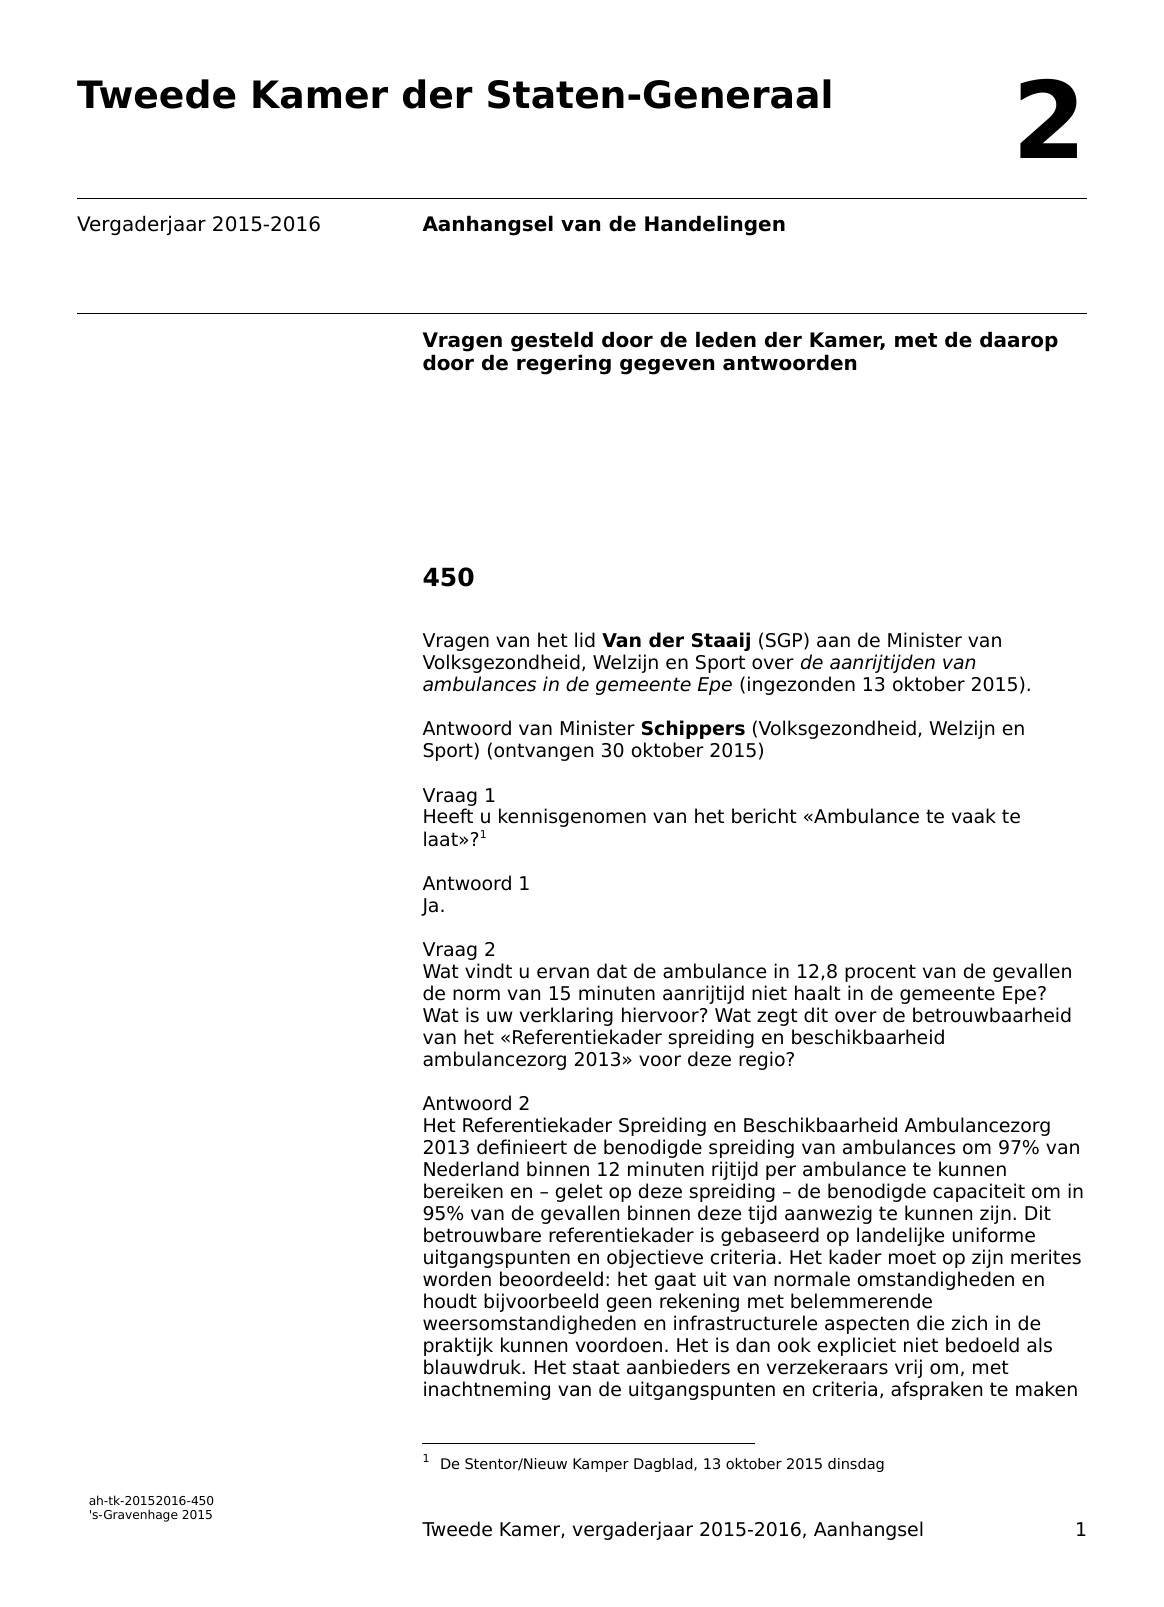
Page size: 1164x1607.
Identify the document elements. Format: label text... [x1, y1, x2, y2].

text 's-Gravenhage 2015 [88, 1508, 323, 1522]
table_cell Aanhangsel van de Handelingen [422, 199, 1087, 313]
text Antwoord 1 [422, 873, 1087, 894]
text Vraag 1 [422, 784, 1087, 806]
text De Stentor/Nieuw Kamper Dagblad, 13 oktober 2015 dinsdag [422, 1452, 1087, 1474]
text Antwoord van Minister Schippers (Volksgezondheid, Welzijn en Sport) (ontvangen 30 oktober 2015) [422, 718, 1087, 762]
table_header 2 [886, 59, 1087, 198]
text Wat vindt u ervan dat de ambulance in 12,8 procent van de gevallen de norm van 15 minuten aanrijtijd niet haalt in de gemeente Epe? Wat is uw verklaring hiervoor? Wat zegt dit over de betrouwbaarheid van het «Referentiekader spreiding en beschikbaarheid ambulancezorg 2013» voor deze regio? [422, 961, 1087, 1071]
text Vragen van het lid Van der Staaij (SGP) aan de Minister van Volksgezondheid, Welzijn en Sport over de aanrijtijden van ambulances in de gemeente Epe (ingezonden 13 oktober 2015). [422, 630, 1087, 696]
text 450 [422, 563, 1087, 592]
text Heeft u kennisgenomen van het bericht «Ambulance te vaak te laat»? [422, 806, 1087, 850]
text ah-tk-20152016-450 [88, 1494, 323, 1508]
table_cell Vergaderjaar 2015-2016 [77, 199, 422, 313]
text Vraag 2 [422, 939, 1087, 961]
text Het Referentiekader Spreiding en Beschikbaarheid Ambulancezorg 2013 definieert de benodigde spreiding van ambulances om 97% van Nederland binnen 12 minuten rijtijd per ambulance te kunnen bereiken en – gelet op deze spreiding – de benodigde capaciteit om in 95% van de gevallen binnen deze tijd aanwezig te kunnen zijn. Dit betrouwbare referentiekader is gebaseerd op landelijke uniforme uitgangspunten en objectieve criteria. Het kader moet op zijn merites worden beoordeeld: het gaat uit van normale omstandigheden en houdt bijvoorbeeld geen rekening met belemmerende weersomstandigheden en infrastructurele aspecten die zich in de praktijk kunnen voordoen. Het is dan ook expliciet niet bedoeld als blauwdruk. Het staat aanbieders en verzekeraars vrij om, met inachtneming van de uitgangspunten en criteria, afspraken te maken [422, 1115, 1087, 1401]
table_cell Vragen gesteld door de leden der Kamer, met de daarop door de regering gegeven antwoorden [422, 314, 1087, 375]
table_header Tweede Kamer der Staten-Generaal [77, 59, 886, 198]
text Ja. [422, 894, 1087, 917]
text Antwoord 2 [422, 1093, 1087, 1115]
table_cell [77, 314, 422, 375]
